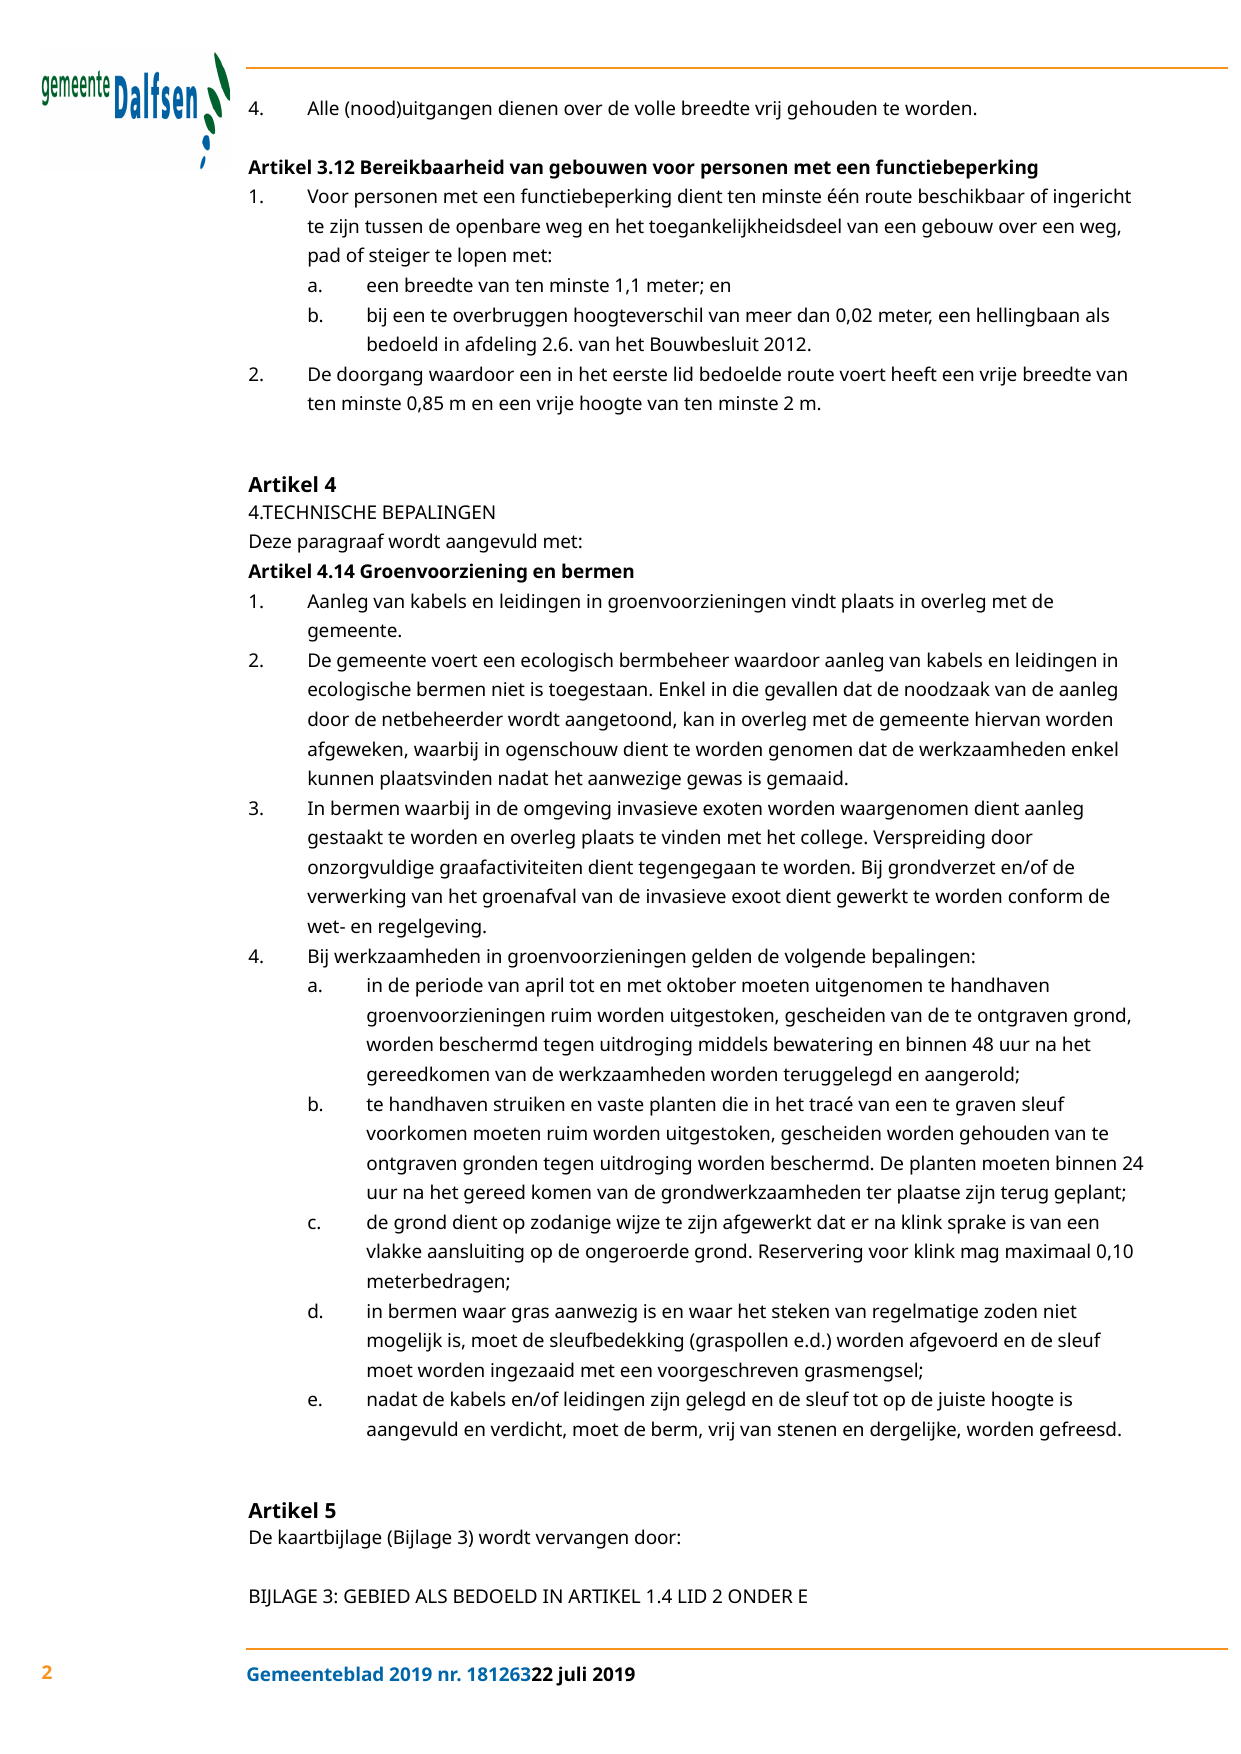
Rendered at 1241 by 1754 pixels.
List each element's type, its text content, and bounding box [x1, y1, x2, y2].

list De doorgang waardoor een in het eerste lid bedoelde route voert heeft een vrije breedte van ten minste 0,85 m en een vrije hoogte van ten minste 2 m. [248, 361, 1152, 416]
text Artikel 4 [248, 471, 1152, 499]
list In bermen waarbij in de omgeving invasieve exoten worden waargenomen dient aanleg gestaakt te worden en overleg plaats te vinden met het college. Verspreiding door onzorgvuldige graafactiviteiten dient tegengegaan te worden. Bij grondverzet en/of de verwerking van het groenafval van de invasieve exoot dient gewerkt te worden conform de wet- en regelgeving. [248, 795, 1152, 939]
text BIJLAGE 3: GEBIED ALS BEDOELD IN ARTIKEL 1.4 LID 2 ONDER E [248, 1584, 1152, 1609]
text Deze paragraaf wordt aangevuld met: [248, 529, 1152, 554]
list te handhaven struiken en vaste planten die in het tracé van een te graven sleuf voorkomen moeten ruim worden uitgestoken, gescheiden worden gehouden van te ontgraven gronden tegen uitdroging worden beschermd. De planten moeten binnen 24 uur na het gereed komen van de grondwerkzaamheden ter plaatse zijn terug geplant; [307, 1091, 1152, 1205]
text Artikel 4.14 Groenvoorziening en bermen [248, 558, 1152, 584]
list Bij werkzaamheden in groenvoorzieningen gelden de volgende bepalingen: [248, 943, 1152, 968]
text Artikel 3.12 Bereikbaarheid van gebouwen voor personen met een functiebeperking [248, 154, 1152, 180]
text De kaartbijlage (Bijlage 3) wordt vervangen door: [248, 1524, 1152, 1550]
list een breedte van ten minste 1,1 meter; en [307, 272, 1152, 298]
list Aanleg van kabels en leidingen in groenvoorzieningen vindt plaats in overleg met de gemeente. [248, 588, 1152, 643]
list in bermen waar gras aanwezig is en waar het steken van regelmatige zoden niet mogelijk is, moet de sleufbedekking (graspollen e.d.) worden afgevoerd en de sleuf moet worden ingezaaid met een voorgeschreven grasmengsel; [307, 1298, 1152, 1383]
text Artikel 5 [248, 1496, 1152, 1524]
list bij een te overbruggen hoogteverschil van meer dan 0,02 meter, een hellingbaan als bedoeld in afdeling 2.6. van het Bouwbesluit 2012. [307, 302, 1152, 357]
list nadat de kabels en/of leidingen zijn gelegd en de sleuf tot op de juiste hoogte is aangevuld en verdicht, moet de berm, vrij van stenen en dergelijke, worden gefreesd. [307, 1387, 1152, 1442]
list in de periode van april tot en met oktober moeten uitgenomen te handhaven groenvoorzieningen ruim worden uitgestoken, gescheiden van de te ontgraven grond, worden beschermd tegen uitdroging middels bewatering en binnen 48 uur na het gereedkomen van de werkzaamheden worden teruggelegd en aangerold; [307, 972, 1152, 1087]
list De gemeente voert een ecologisch bermbeheer waardoor aanleg van kabels en leidingen in ecologische bermen niet is toegestaan. Enkel in die gevallen dat de noodzaak van de aanleg door de netbeheerder wordt aangetoond, kan in overleg met de gemeente hiervan worden afgeweken, waarbij in ogenschouw dient te worden genomen dat de werkzaamheden enkel kunnen plaatsvinden nadat het aanwezige gewas is gemaaid. [248, 647, 1152, 791]
list Voor personen met een functiebeperking dient ten minste één route beschikbaar of ingericht te zijn tussen de openbare weg en het toegankelijkheidsdeel van een gebouw over een weg, pad of steiger te lopen met: [248, 183, 1152, 268]
text 4.TECHNISCHE BEPALINGEN [248, 499, 1152, 525]
list Alle (nood)uitgangen dienen over de volle breedte vrij gehouden te worden. [248, 95, 1152, 121]
picture [41, 47, 231, 172]
list de grond dient op zodanige wijze te zijn afgewerkt dat er na klink sprake is van een vlakke aansluiting op de ongeroerde grond. Reservering voor klink mag maximaal 0,10 meterbedragen; [307, 1209, 1152, 1294]
